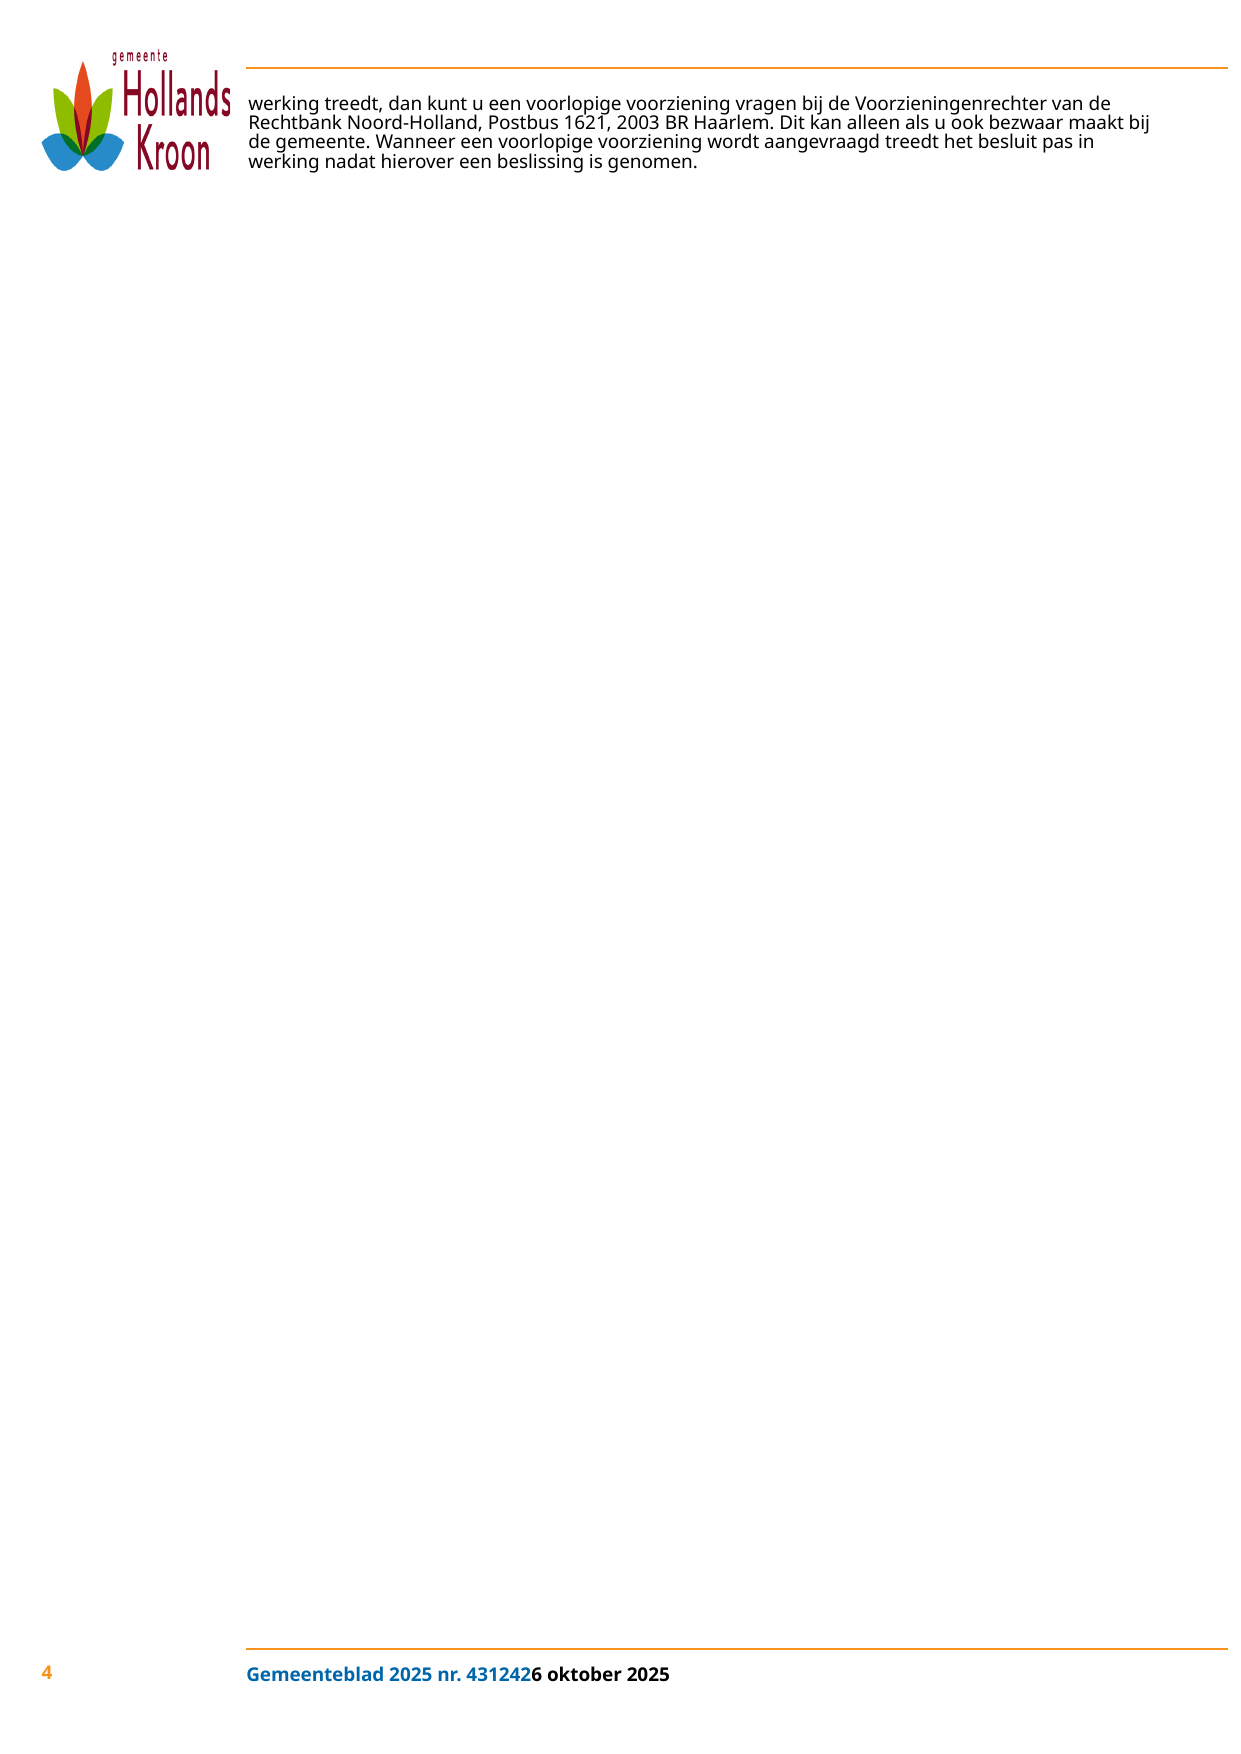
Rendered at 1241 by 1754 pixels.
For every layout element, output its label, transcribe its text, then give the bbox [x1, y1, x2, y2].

text werking treedt, dan kunt u een voorlopige voorziening vragen bij de Voorzieningenrechter van de Rechtbank Noord-Holland, Postbus 1621, 2003 BR Haarlem. Dit kan alleen als u ook bezwaar maakt bij de gemeente. Wanneer een voorlopige voorziening wordt aangevraagd treedt het besluit pas in werking nadat hierover een beslissing is genomen. [248, 95, 1152, 172]
picture [41, 47, 231, 172]
